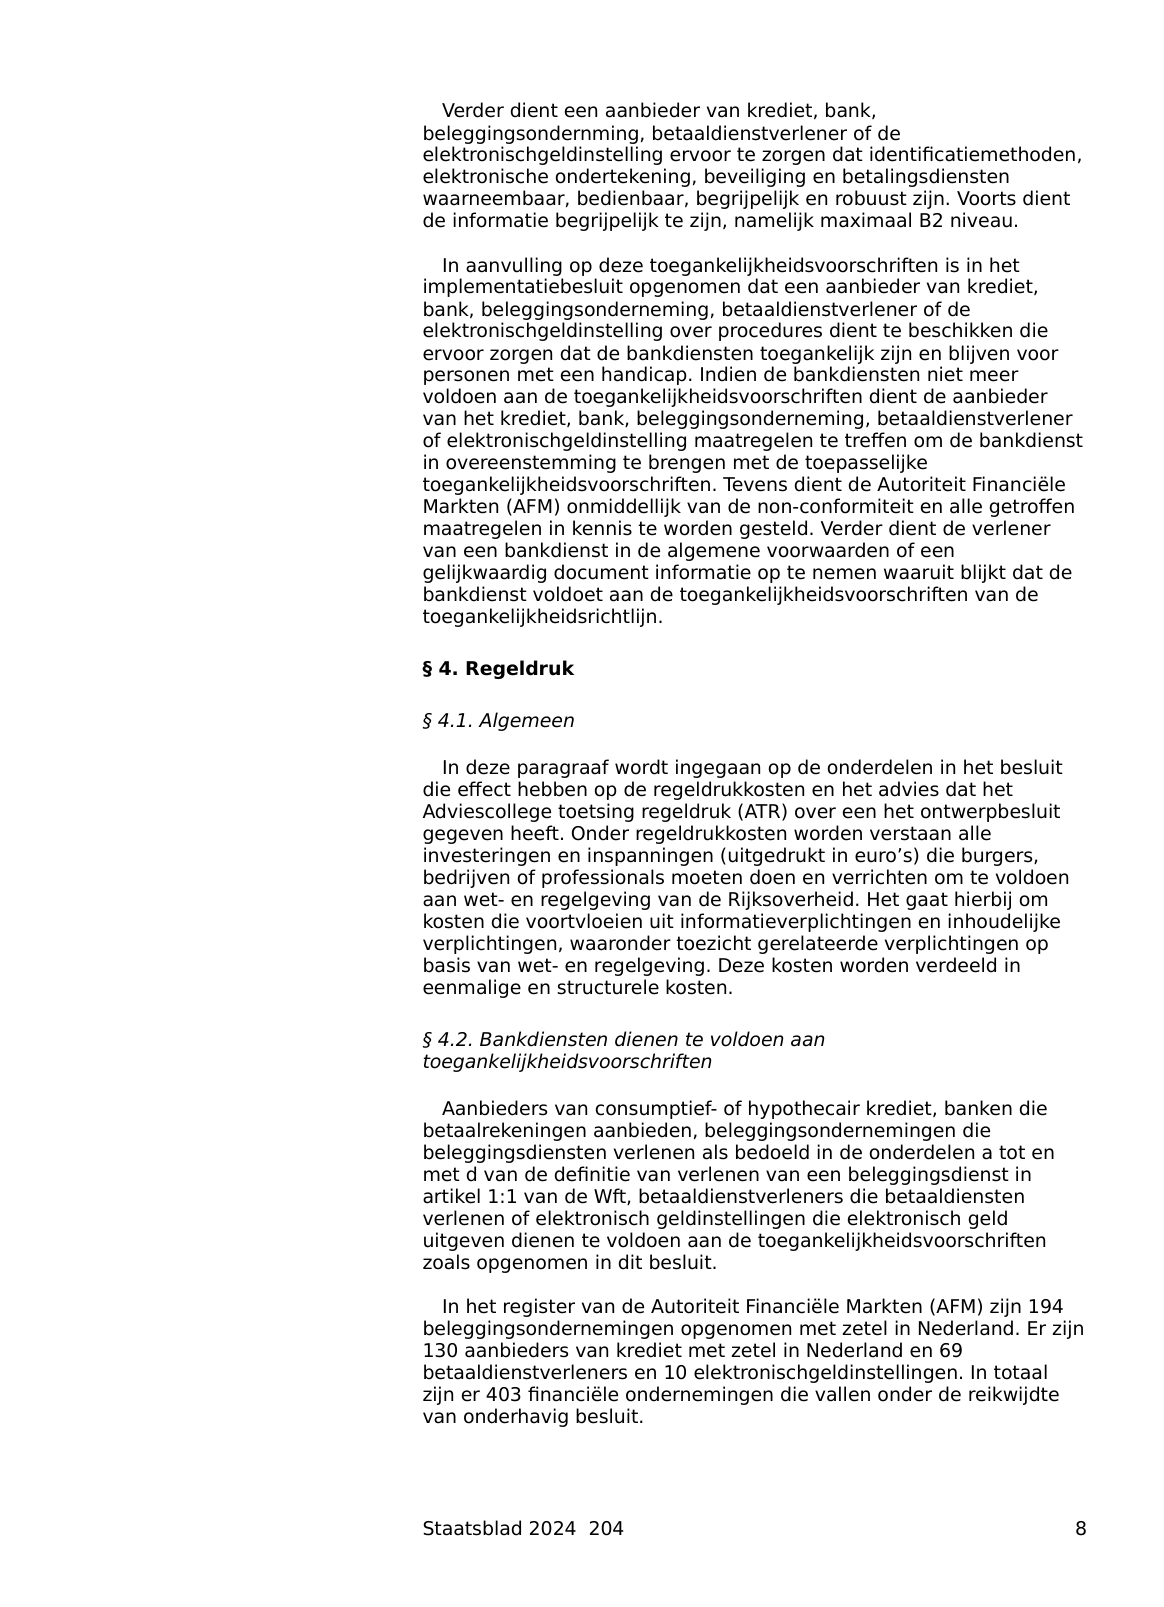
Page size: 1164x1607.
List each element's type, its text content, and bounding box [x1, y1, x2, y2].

text Verder dient een aanbieder van krediet, bank, beleggingsondernming, betaaldienstverlener of de elektronischgeldinstelling ervoor te zorgen dat identificatiemethoden, elektronische ondertekening, beveiliging en betalingsdiensten waarneembaar, bedienbaar, begrijpelijk en robuust zijn. Voorts dient de informatie begrijpelijk te zijn, namelijk maximaal B2 niveau. [422, 100, 1087, 232]
subtitle § 4. Regeldruk [422, 658, 1087, 680]
text In aanvulling op deze toegankelijkheidsvoorschriften is in het implementatiebesluit opgenomen dat een aanbieder van krediet, bank, beleggingsonderneming, betaaldienstverlener of de elektronischgeldinstelling over procedures dient te beschikken die ervoor zorgen dat de bankdiensten toegankelijk zijn en blijven voor personen met een handicap. Indien de bankdiensten niet meer voldoen aan de toegankelijkheidsvoorschriften dient de aanbieder van het krediet, bank, beleggingsonderneming, betaaldienstverlener of elektronischgeldinstelling maatregelen te treffen om de bankdienst in overeenstemming te brengen met de toepasselijke toegankelijkheidsvoorschriften. Tevens dient de Autoriteit Financiële Markten (AFM) onmiddellijk van de non-conformiteit en alle getroffen maatregelen in kennis te worden gesteld. Verder dient de verlener van een bankdienst in de algemene voorwaarden of een gelijkwaardig document informatie op te nemen waaruit blijkt dat de bankdienst voldoet aan de toegankelijkheidsvoorschriften van de toegankelijkheidsrichtlijn. [422, 254, 1087, 628]
subtitle § 4.2. Bankdiensten dienen te voldoen aan toegankelijkheidsvoorschriften [422, 1029, 1087, 1073]
text In het register van de Autoriteit Financiële Markten (AFM) zijn 194 beleggingsondernemingen opgenomen met zetel in Nederland. Er zijn 130 aanbieders van krediet met zetel in Nederland en 69 betaaldienstverleners en 10 elektronischgeldinstellingen. In totaal zijn er 403 financiële ondernemingen die vallen onder de reikwijdte van onderhavig besluit. [422, 1296, 1087, 1428]
subtitle § 4.1. Algemeen [422, 710, 1087, 732]
text Aanbieders van consumptief- of hypothecair krediet, banken die betaalrekeningen aanbieden, beleggingsondernemingen die beleggingsdiensten verlenen als bedoeld in de onderdelen a tot en met d van de definitie van verlenen van een beleggingsdienst in artikel 1:1 van de Wft, betaaldienstverleners die betaaldiensten verlenen of elektronisch geldinstellingen die elektronisch geld uitgeven dienen te voldoen aan de toegankelijkheidsvoorschriften zoals opgenomen in dit besluit. [422, 1098, 1087, 1274]
text In deze paragraaf wordt ingegaan op de onderdelen in het besluit die effect hebben op de regeldrukkosten en het advies dat het Adviescollege toetsing regeldruk (ATR) over een het ontwerpbesluit gegeven heeft. Onder regeldrukkosten worden verstaan alle investeringen en inspanningen (uitgedrukt in euro’s) die burgers, bedrijven of professionals moeten doen en verrichten om te voldoen aan wet- en regelgeving van de Rijksoverheid. Het gaat hierbij om kosten die voortvloeien uit informatieverplichtingen en inhoudelijke verplichtingen, waaronder toezicht gerelateerde verplichtingen op basis van wet- en regelgeving. Deze kosten worden verdeeld in eenmalige en structurele kosten. [422, 757, 1087, 999]
